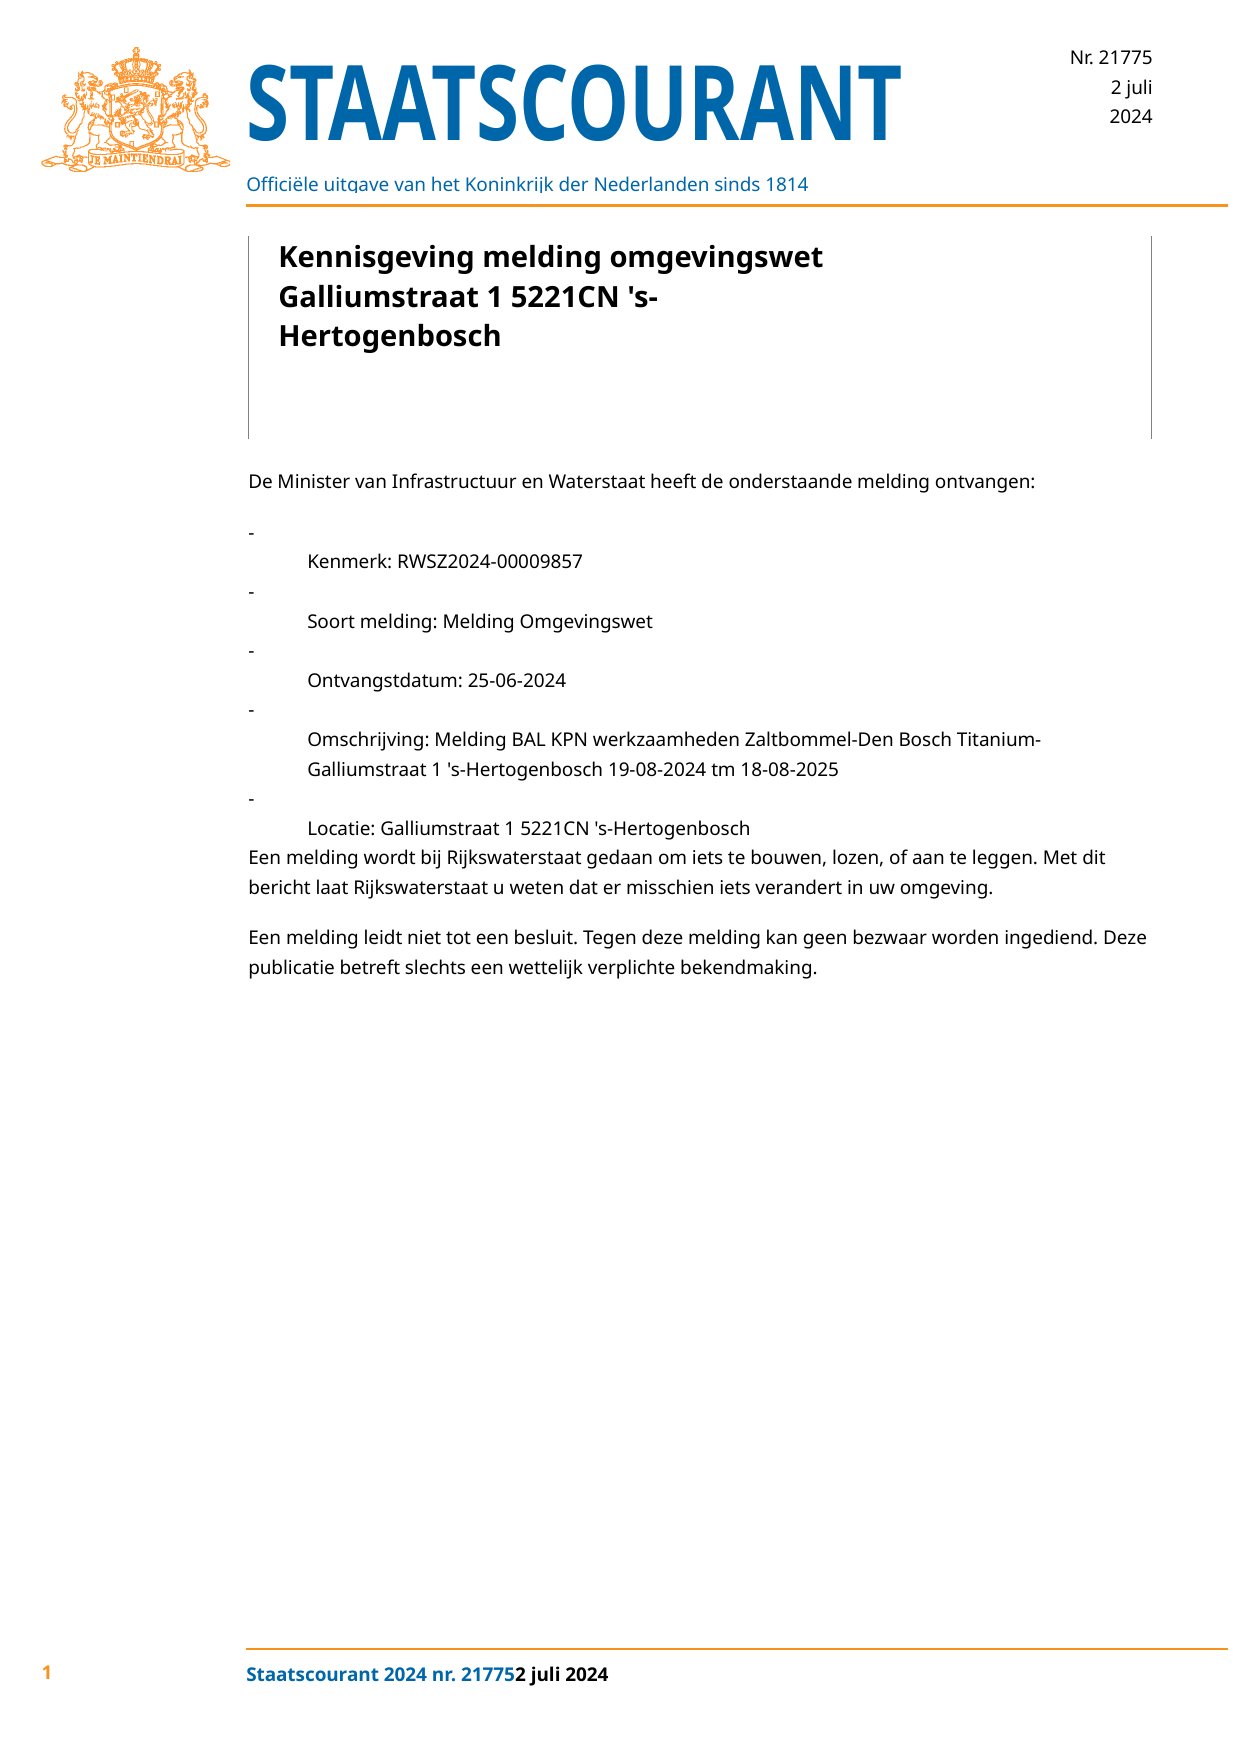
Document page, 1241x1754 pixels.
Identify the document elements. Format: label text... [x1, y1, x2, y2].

list Omschrijving: Melding BAL KPN werkzaamheden Zaltbommel-Den Bosch Titanium-Galliumstraat 1 's-Hertogenbosch 19-08-2024 tm 18-08-2025 [248, 726, 1152, 781]
table_header [850, 414, 1151, 439]
table_header Kennisgeving melding omgevingswet Galliumstraat 1 5221CN 's-Hertogenbosch [249, 236, 850, 439]
table_header [850, 236, 912, 413]
picture [41, 47, 231, 172]
list Soort melding: Melding Omgevingswet [248, 608, 1152, 633]
list Locatie: Galliumstraat 1 5221CN 's-Hertogenbosch [248, 815, 1152, 841]
list Kenmerk: RWSZ2024-00009857 [248, 549, 1152, 574]
table_header [1090, 236, 1151, 413]
picture [912, 236, 1090, 414]
text De Minister van Infrastructuur en Waterstaat heeft de onderstaande melding ontvangen: [248, 469, 1152, 494]
text Een melding wordt bij Rijkswaterstaat gedaan om iets te bouwen, lozen, of aan te leggen. Met dit bericht laat Rijkswaterstaat u weten dat er misschien iets verandert in uw omgeving. [248, 844, 1152, 900]
text Een melding leidt niet tot een besluit. Tegen deze melding kan geen bezwaar worden ingediend. Deze publicatie betreft slechts een wettelijk verplichte bekendmaking. [248, 924, 1152, 980]
list Ontvangstdatum: 25-06-2024 [248, 667, 1152, 693]
